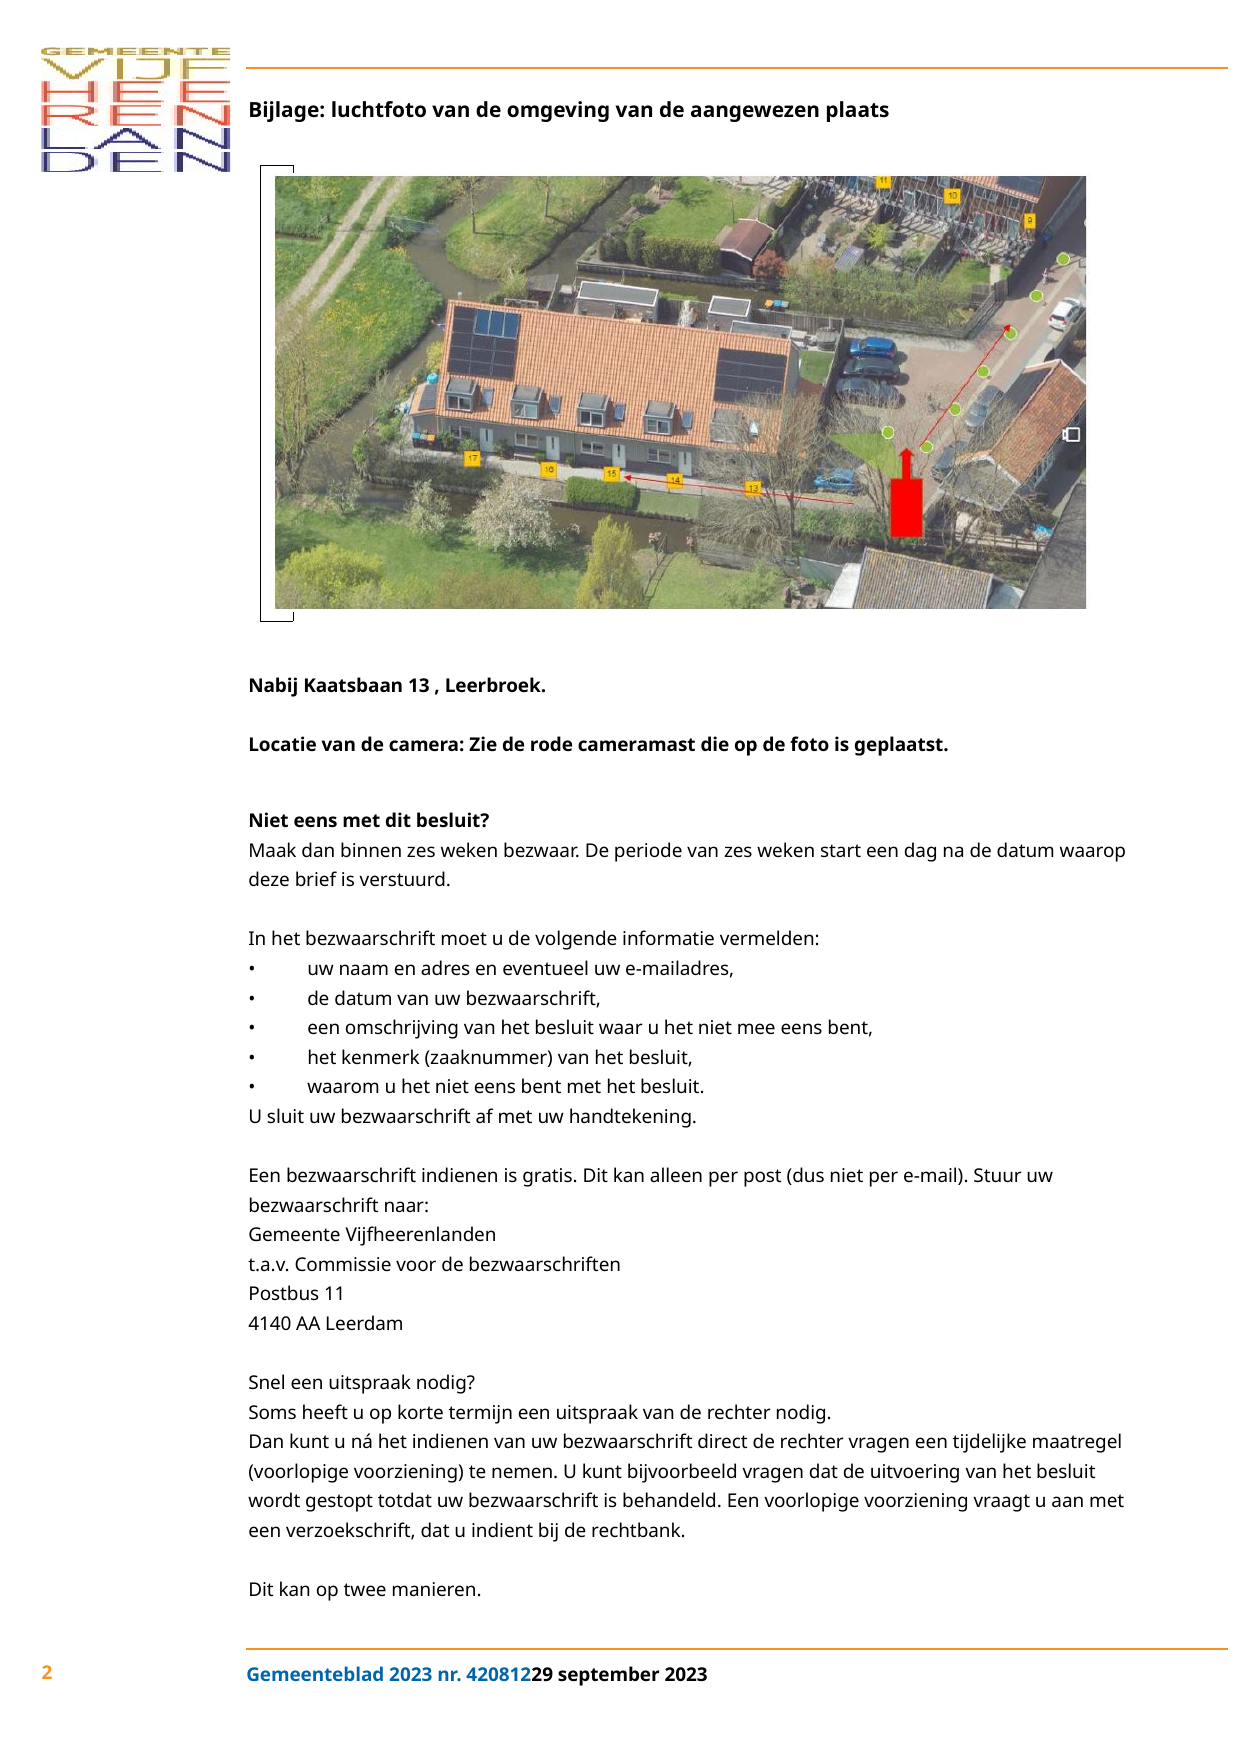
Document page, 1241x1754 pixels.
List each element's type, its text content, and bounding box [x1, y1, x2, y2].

text Een bezwaarschrift indienen is gratis. Dit kan alleen per post (dus niet per e-mail). Stuur uw bezwaarschrift naar: [248, 1162, 1152, 1217]
list een omschrijving van het besluit waar u het niet mee eens bent, [248, 1014, 1152, 1040]
text Postbus 11 [248, 1281, 1152, 1306]
list de datum van uw bezwaarschrift, [248, 985, 1152, 1010]
picture [268, 173, 1095, 612]
text 4140 AA Leerdam [248, 1310, 1152, 1336]
list het kenmerk (zaaknummer) van het besluit, [248, 1044, 1152, 1069]
text Snel een uitspraak nodig? [248, 1369, 1152, 1395]
list waarom u het niet eens bent met het besluit. [248, 1073, 1152, 1099]
text Dan kunt u ná het indienen van uw bezwaarschrift direct de rechter vragen een tijdelijke maatregel (voorlopige voorziening) te nemen. U kunt bijvoorbeeld vragen dat de uitvoering van het besluit wordt gestopt totdat uw bezwaarschrift is behandeld. Een voorlopige voorziening vraagt u aan met een verzoekschrift, dat u indient bij de rechtbank. [248, 1428, 1152, 1543]
text Gemeente Vijfheerenlanden [248, 1221, 1152, 1247]
text In het bezwaarschrift moet u de volgende informatie vermelden: [248, 926, 1152, 951]
text Soms heeft u op korte termijn een uitspraak van de rechter nodig. [248, 1399, 1152, 1424]
text Dit kan op twee manieren. [248, 1576, 1152, 1602]
picture [41, 47, 231, 172]
list uw naam en adres en eventueel uw e-mailadres, [248, 955, 1152, 981]
text t.a.v. Commissie voor de bezwaarschriften [248, 1251, 1152, 1277]
text Maak dan binnen zes weken bezwaar. De periode van zes weken start een dag na de datum waarop deze brief is verstuurd. [248, 837, 1152, 892]
text Locatie van de camera: Zie de rode cameramast die op de foto is geplaatst. [248, 731, 1152, 757]
text Bijlage: luchtfoto van de omgeving van de aangewezen plaats [248, 95, 1152, 123]
text Nabij Kaatsbaan 13 , Leerbroek. [248, 672, 1152, 698]
text U sluit uw bezwaarschrift af met uw handtekening. [248, 1103, 1152, 1129]
text Niet eens met dit besluit? [248, 807, 1152, 833]
